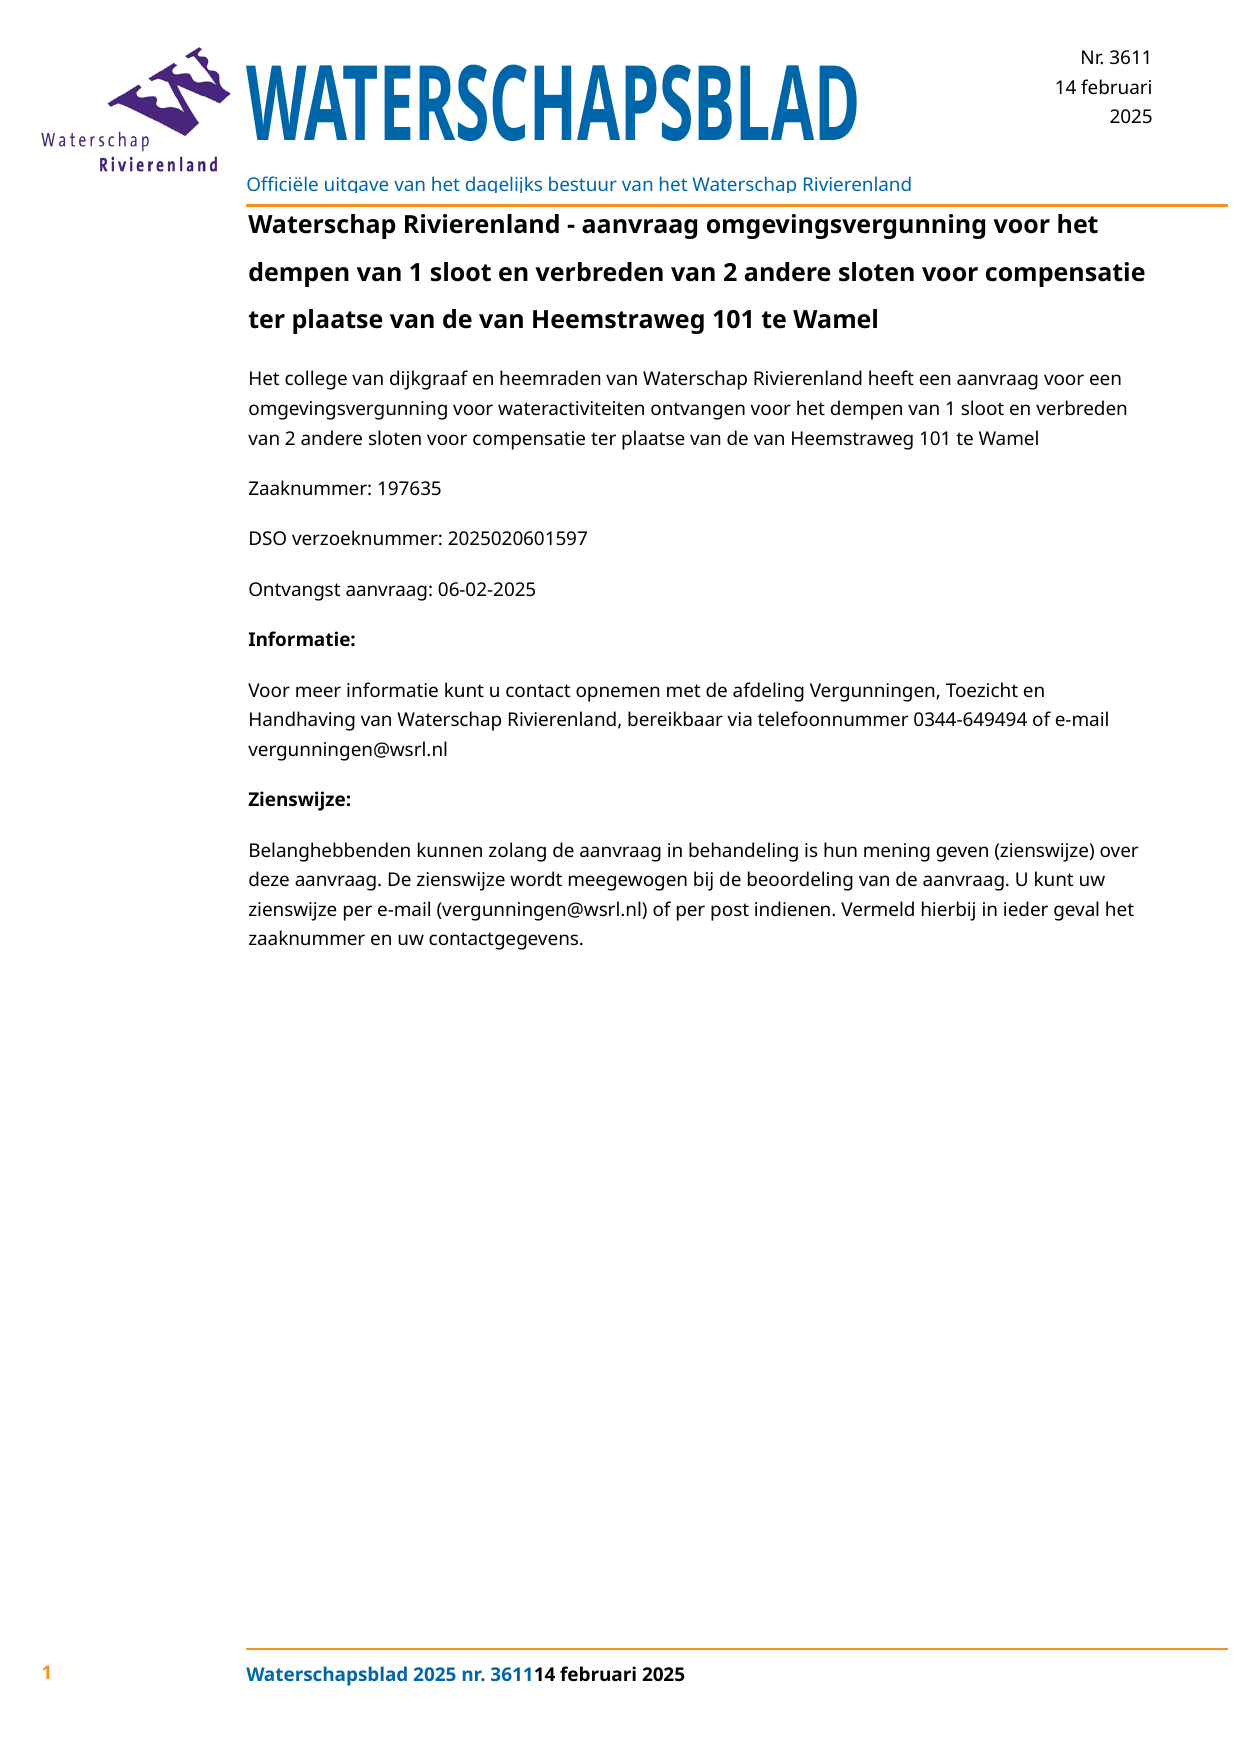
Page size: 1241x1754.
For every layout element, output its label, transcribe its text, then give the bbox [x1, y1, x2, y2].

text Zaaknummer: 197635 [248, 475, 1152, 501]
text Voor meer informatie kunt u contact opnemen met de afdeling Vergunningen, Toezicht en Handhaving van Waterschap Rivierenland, bereikbaar via telefoonnummer 0344-649494 of e-mail vergunningen@wsrl.nl [248, 677, 1152, 762]
text Belanghebbenden kunnen zolang de aanvraag in behandeling is hun mening geven (zienswijze) over deze aanvraag. De zienswijze wordt meegewogen bij de beoordeling van de aanvraag. U kunt uw zienswijze per e-mail (vergunningen@wsrl.nl) of per post indienen. Vermeld hierbij in ieder geval het zaaknummer en uw contactgegevens. [248, 837, 1152, 951]
text Waterschap Rivierenland - aanvraag omgevingsvergunning voor het dempen van 1 sloot en verbreden van 2 andere sloten voor compensatie ter plaatse van de van Heemstraweg 101 te Wamel [248, 207, 1152, 336]
text Het college van dijkgraaf en heemraden van Waterschap Rivierenland heeft een aanvraag voor een omgevingsvergunning voor wateractiviteiten ontvangen voor het dempen van 1 sloot en verbreden van 2 andere sloten voor compensatie ter plaatse van de van Heemstraweg 101 te Wamel [248, 366, 1152, 450]
text DSO verzoeknummer: 2025020601597 [248, 526, 1152, 551]
picture [41, 47, 231, 172]
text Ontvangst aanvraag: 06-02-2025 [248, 576, 1152, 602]
text Informatie: [248, 626, 1152, 652]
text Zienswijze: [248, 786, 1152, 812]
